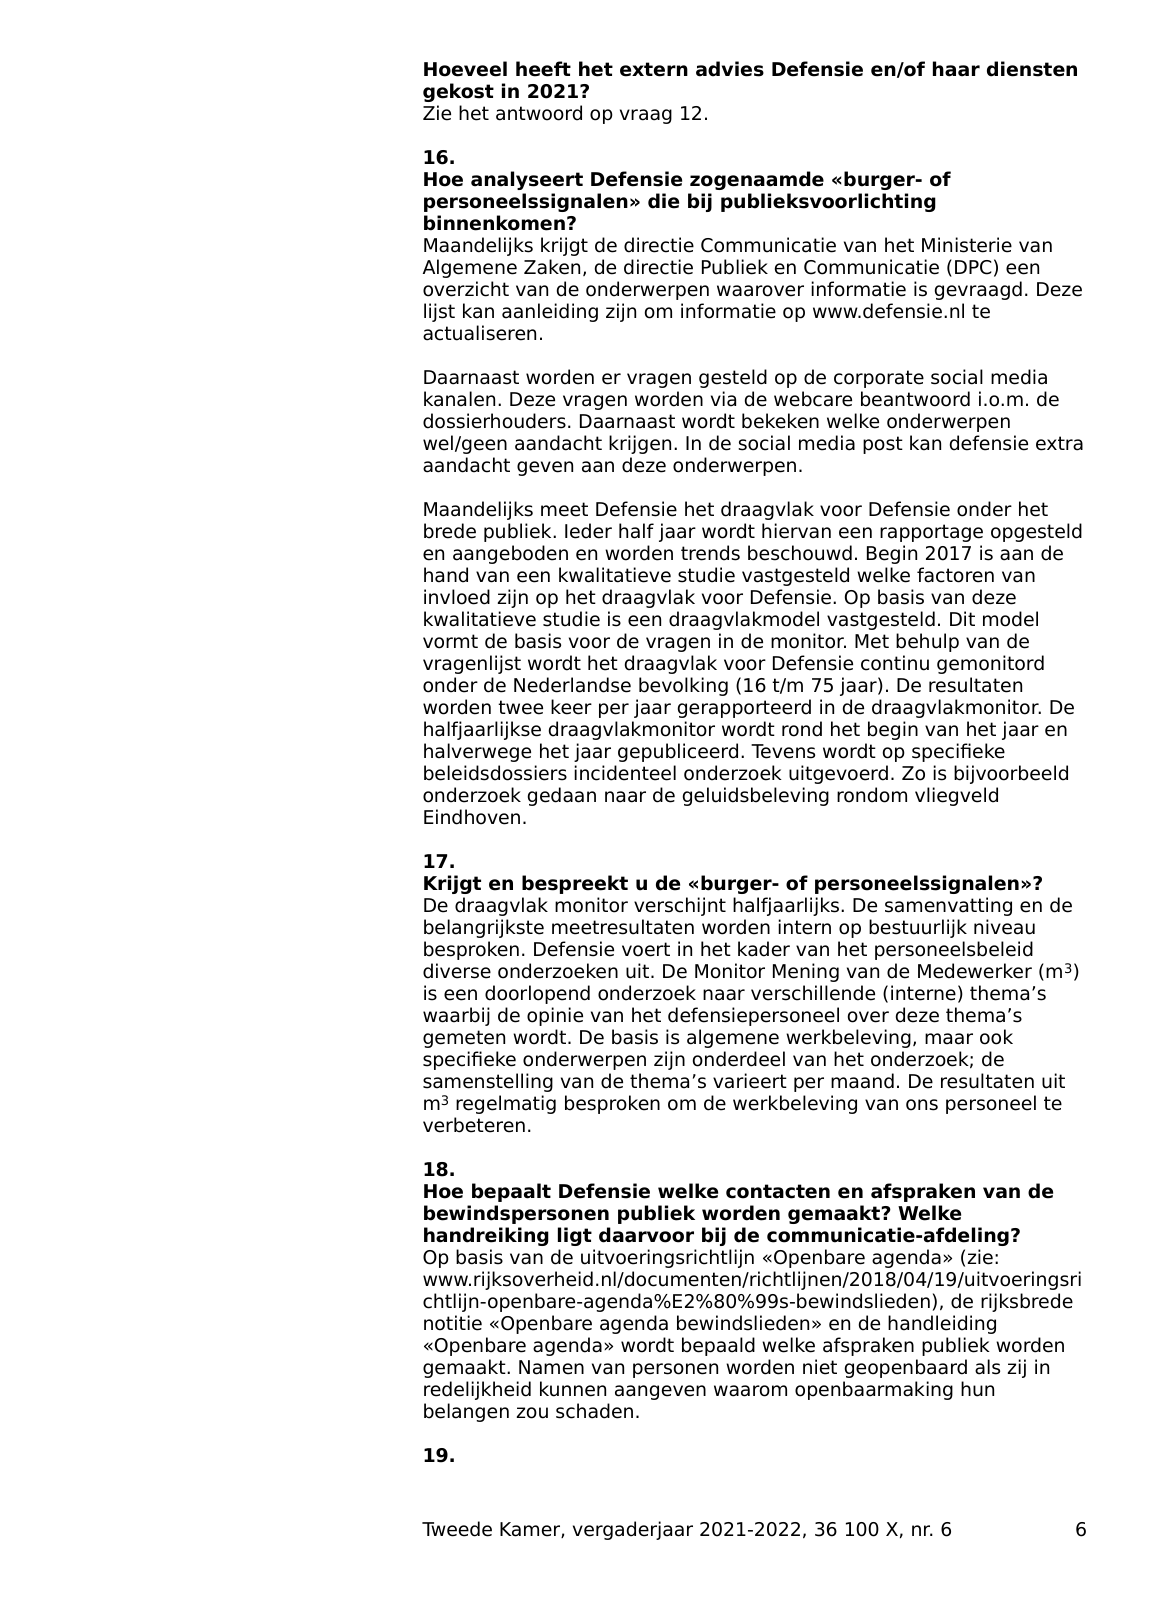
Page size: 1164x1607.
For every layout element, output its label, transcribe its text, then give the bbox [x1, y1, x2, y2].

text Op basis van de uitvoeringsrichtlijn «Openbare agenda» (zie: www.rijksoverheid.nl/documenten/richtlijnen/2018/04/19/uitvoeringsrichtlijn-openbare-agenda%E2%80%99s-bewindslieden), de rijksbrede notitie «Openbare agenda bewindslieden» en de handleiding «Openbare agenda» wordt bepaald welke afspraken publiek worden gemaakt. Namen van personen worden niet geopenbaard als zij in redelijkheid kunnen aangeven waarom openbaarmaking hun belangen zou schaden. [422, 1247, 1087, 1423]
text Hoe bepaalt Defensie welke contacten en afspraken van de bewindspersonen publiek worden gemaakt? Welke handreiking ligt daarvoor bij de communicatie-afdeling? [422, 1181, 1087, 1247]
text 17. [422, 851, 1087, 873]
text Maandelijks krijgt de directie Communicatie van het Ministerie van Algemene Zaken, de directie Publiek en Communicatie (DPC) een overzicht van de onderwerpen waarover informatie is gevraagd. Deze lijst kan aanleiding zijn om informatie op www.defensie.nl te actualiseren. [422, 235, 1087, 345]
text 19. [422, 1445, 1087, 1467]
text Maandelijks meet Defensie het draagvlak voor Defensie onder het brede publiek. Ieder half jaar wordt hiervan een rapportage opgesteld en aangeboden en worden trends beschouwd. Begin 2017 is aan de hand van een kwalitatieve studie vastgesteld welke factoren van invloed zijn op het draagvlak voor Defensie. Op basis van deze kwalitatieve studie is een draagvlakmodel vastgesteld. Dit model vormt de basis voor de vragen in de monitor. Met behulp van de vragenlijst wordt het draagvlak voor Defensie continu gemonitord onder de Nederlandse bevolking (16 t/m 75 jaar). De resultaten worden twee keer per jaar gerapporteerd in de draagvlakmonitor. De halfjaarlijkse draagvlakmonitor wordt rond het begin van het jaar en halverwege het jaar gepubliceerd. Tevens wordt op specifieke beleidsdossiers incidenteel onderzoek uitgevoerd. Zo is bijvoorbeeld onderzoek gedaan naar de geluidsbeleving rondom vliegveld Eindhoven. [422, 499, 1087, 829]
text Hoe analyseert Defensie zogenaamde «burger- of personeelssignalen» die bij publieksvoorlichting binnenkomen? [422, 169, 1087, 235]
text Zie het antwoord op vraag 12. [422, 103, 1087, 125]
text Krijgt en bespreekt u de «burger- of personeelssignalen»? [422, 873, 1087, 895]
text Daarnaast worden er vragen gesteld op de corporate social media kanalen. Deze vragen worden via de webcare beantwoord i.o.m. de dossierhouders. Daarnaast wordt bekeken welke onderwerpen wel/geen aandacht krijgen. In de social media post kan defensie extra aandacht geven aan deze onderwerpen. [422, 367, 1087, 477]
text 18. [422, 1159, 1087, 1181]
text Hoeveel heeft het extern advies Defensie en/of haar diensten gekost in 2021? [422, 59, 1087, 103]
text 16. [422, 147, 1087, 169]
text De draagvlak monitor verschijnt halfjaarlijks. De samenvatting en de belangrijkste meetresultaten worden intern op bestuurlijk niveau besproken. Defensie voert in het kader van het personeelsbeleid diverse onderzoeken uit. De Monitor Mening van de Medewerker (m3) is een doorlopend onderzoek naar verschillende (interne) thema’s waarbij de opinie van het defensiepersoneel over deze thema’s gemeten wordt. De basis is algemene werkbeleving, maar ook specifieke onderwerpen zijn onderdeel van het onderzoek; de samenstelling van de thema’s varieert per maand. De resultaten uit m3 regelmatig besproken om de werkbeleving van ons personeel te verbeteren. [422, 895, 1087, 1137]
